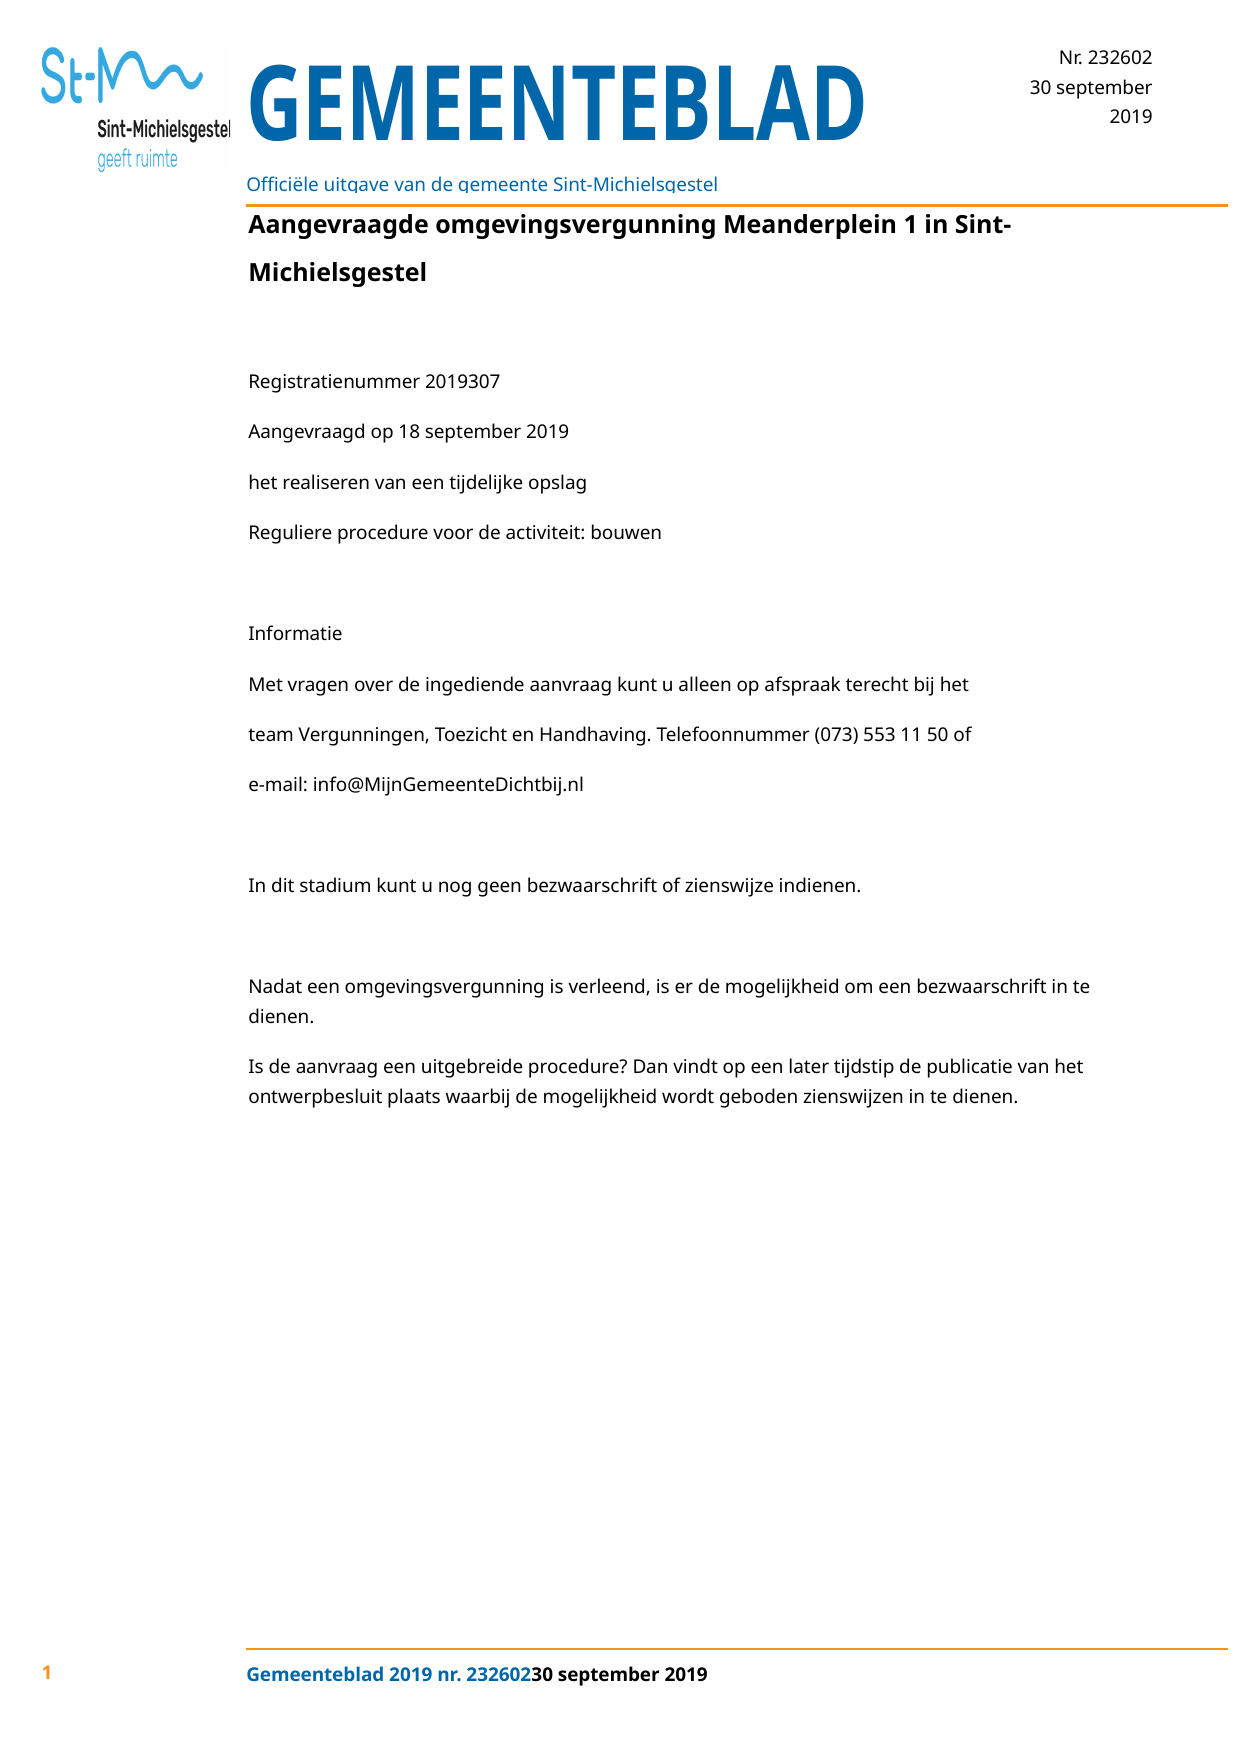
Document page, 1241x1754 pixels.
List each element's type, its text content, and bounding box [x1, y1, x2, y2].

text Nadat een omgevingsvergunning is verleend, is er de mogelijkheid om een bezwaarschrift in te dienen. [248, 973, 1152, 1029]
text Reguliere procedure voor de activiteit: bouwen [248, 519, 1152, 545]
text Informatie [248, 620, 1152, 646]
text het realiseren van een tijdelijke opslag [248, 469, 1152, 495]
picture [41, 47, 231, 172]
text Is de aanvraag een uitgebreide procedure? Dan vindt op een later tijdstip de publicatie van het ontwerpbesluit plaats waarbij de mogelijkheid wordt geboden zienswijzen in te dienen. [248, 1053, 1152, 1109]
text Registratienummer 2019307 [248, 368, 1152, 394]
text In dit stadium kunt u nog geen bezwaarschrift of zienswijze indienen. [248, 872, 1152, 898]
text Aangevraagd op 18 september 2019 [248, 419, 1152, 444]
text team Vergunningen, Toezicht en Handhaving. Telefoonnummer (073) 553 11 50 of [248, 721, 1152, 747]
text Met vragen over de ingediende aanvraag kunt u alleen op afspraak terecht bij het [248, 671, 1152, 697]
text e-mail: info@MijnGemeenteDichtbij.nl [248, 772, 1152, 797]
text Aangevraagde omgevingsvergunning Meanderplein 1 in Sint-Michielsgestel [248, 207, 1152, 288]
